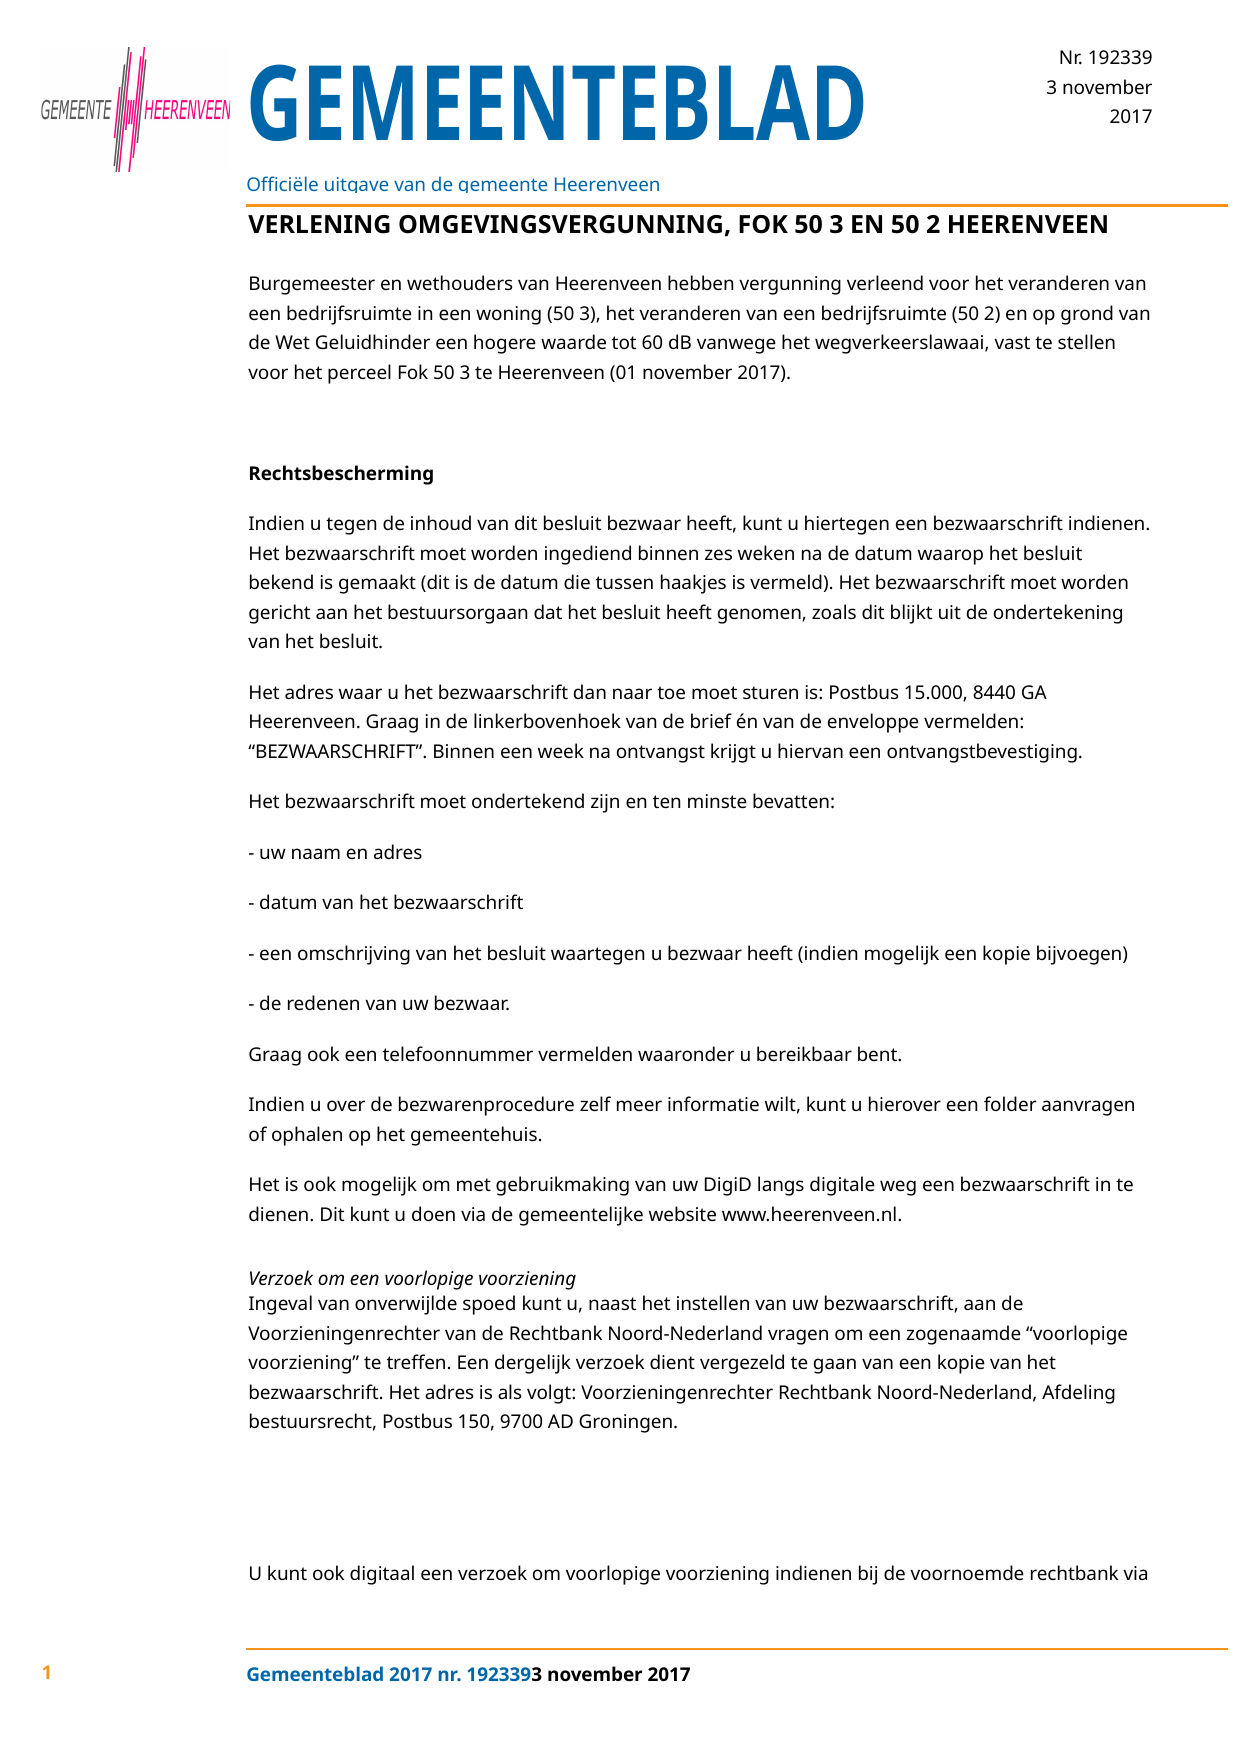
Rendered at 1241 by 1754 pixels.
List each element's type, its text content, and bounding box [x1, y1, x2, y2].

text - de redenen van uw bezwaar. [248, 990, 1152, 1016]
text - uw naam en adres [248, 839, 1152, 865]
text Rechtsbescherming [248, 460, 1152, 486]
text Indien u tegen de inhoud van dit besluit bezwaar heeft, kunt u hiertegen een bezwaarschrift indienen. Het bezwaarschrift moet worden ingediend binnen zes weken na de datum waarop het besluit bekend is gemaakt (dit is de datum die tussen haakjes is vermeld). Het bezwaarschrift moet worden gericht aan het bestuursorgaan dat het besluit heeft genomen, zoals dit blijkt uit de ondertekening van het besluit. [248, 510, 1152, 654]
text Ingeval van onverwijlde spoed kunt u, naast het instellen van uw bezwaarschrift, aan de Voorzieningenrechter van de Rechtbank Noord-Nederland vragen om een zogenaamde “voorlopige voorziening” te treffen. Een dergelijk verzoek dient vergezeld te gaan van een kopie van het bezwaarschrift. Het adres is als volgt: Voorzieningenrechter Rechtbank Noord-Nederland, Afdeling bestuursrecht, Postbus 150, 9700 AD Groningen. [248, 1290, 1152, 1434]
text Het is ook mogelijk om met gebruikmaking van uw DigiD langs digitale weg een bezwaarschrift in te dienen. Dit kunt u doen via de gemeentelijke website www.heerenveen.nl. [248, 1171, 1152, 1226]
text Burgemeester en wethouders van Heerenveen hebben vergunning verleend voor het veranderen van een bedrijfsruimte in een woning (50 3), het veranderen van een bedrijfsruimte (50 2) en op grond van de Wet Geluidhinder een hogere waarde tot 60 dB vanwege het wegverkeerslawaai, vast te stellen voor het perceel Fok 50 3 te Heerenveen (01 november 2017). [248, 270, 1152, 385]
text - een omschrijving van het besluit waartegen u bezwaar heeft (indien mogelijk een kopie bijvoegen) [248, 940, 1152, 966]
text U kunt ook digitaal een verzoek om voorlopige voorziening indienen bij de voornoemde rechtbank via [248, 1560, 1152, 1586]
text Het bezwaarschrift moet ondertekend zijn en ten minste bevatten: [248, 789, 1152, 814]
text Verzoek om een voorlopige voorziening [248, 1265, 1152, 1290]
text - datum van het bezwaarschrift [248, 889, 1152, 915]
text VERLENING OMGEVINGSVERGUNNING, FOK 50 3 EN 50 2 HEERENVEEN [248, 207, 1152, 241]
text Indien u over de bezwarenprocedure zelf meer informatie wilt, kunt u hierover een folder aanvragen of ophalen op het gemeentehuis. [248, 1091, 1152, 1146]
text Het adres waar u het bezwaarschrift dan naar toe moet sturen is: Postbus 15.000, 8440 GA Heerenveen. Graag in de linkerbovenhoek van de brief én van de enveloppe vermelden: “BEZWAARSCHRIFT”. Binnen een week na ontvangst krijgt u hiervan een ontvangstbevestiging. [248, 679, 1152, 764]
picture [41, 47, 231, 172]
text Graag ook een telefoonnummer vermelden waaronder u bereikbaar bent. [248, 1041, 1152, 1066]
